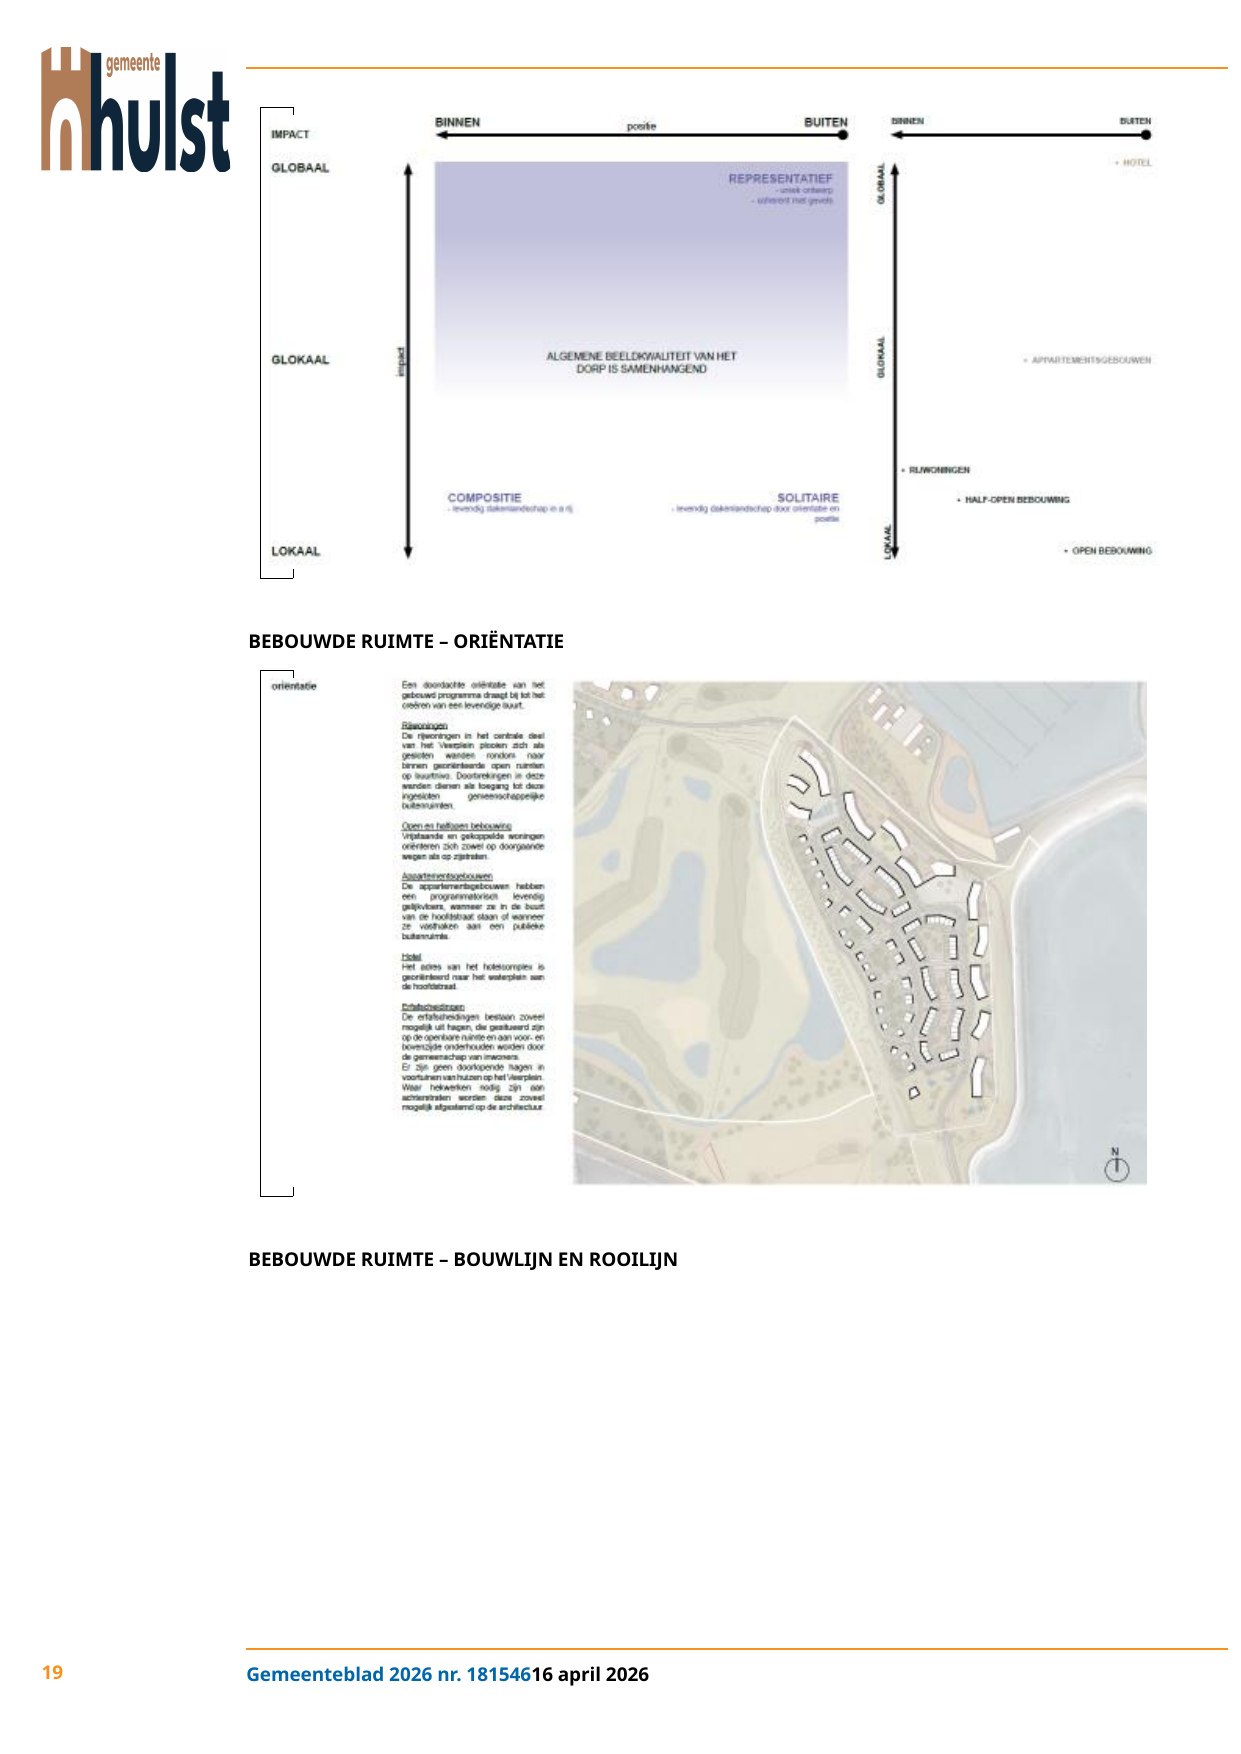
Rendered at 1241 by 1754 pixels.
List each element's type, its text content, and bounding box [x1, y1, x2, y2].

picture [268, 678, 1147, 1187]
picture [268, 115, 1162, 569]
picture [41, 47, 231, 172]
text BEBOUWDE RUIMTE – ORIËNTATIE [248, 628, 1152, 654]
text BEBOUWDE RUIMTE – BOUWLIJN EN ROOILIJN [248, 1247, 1152, 1272]
